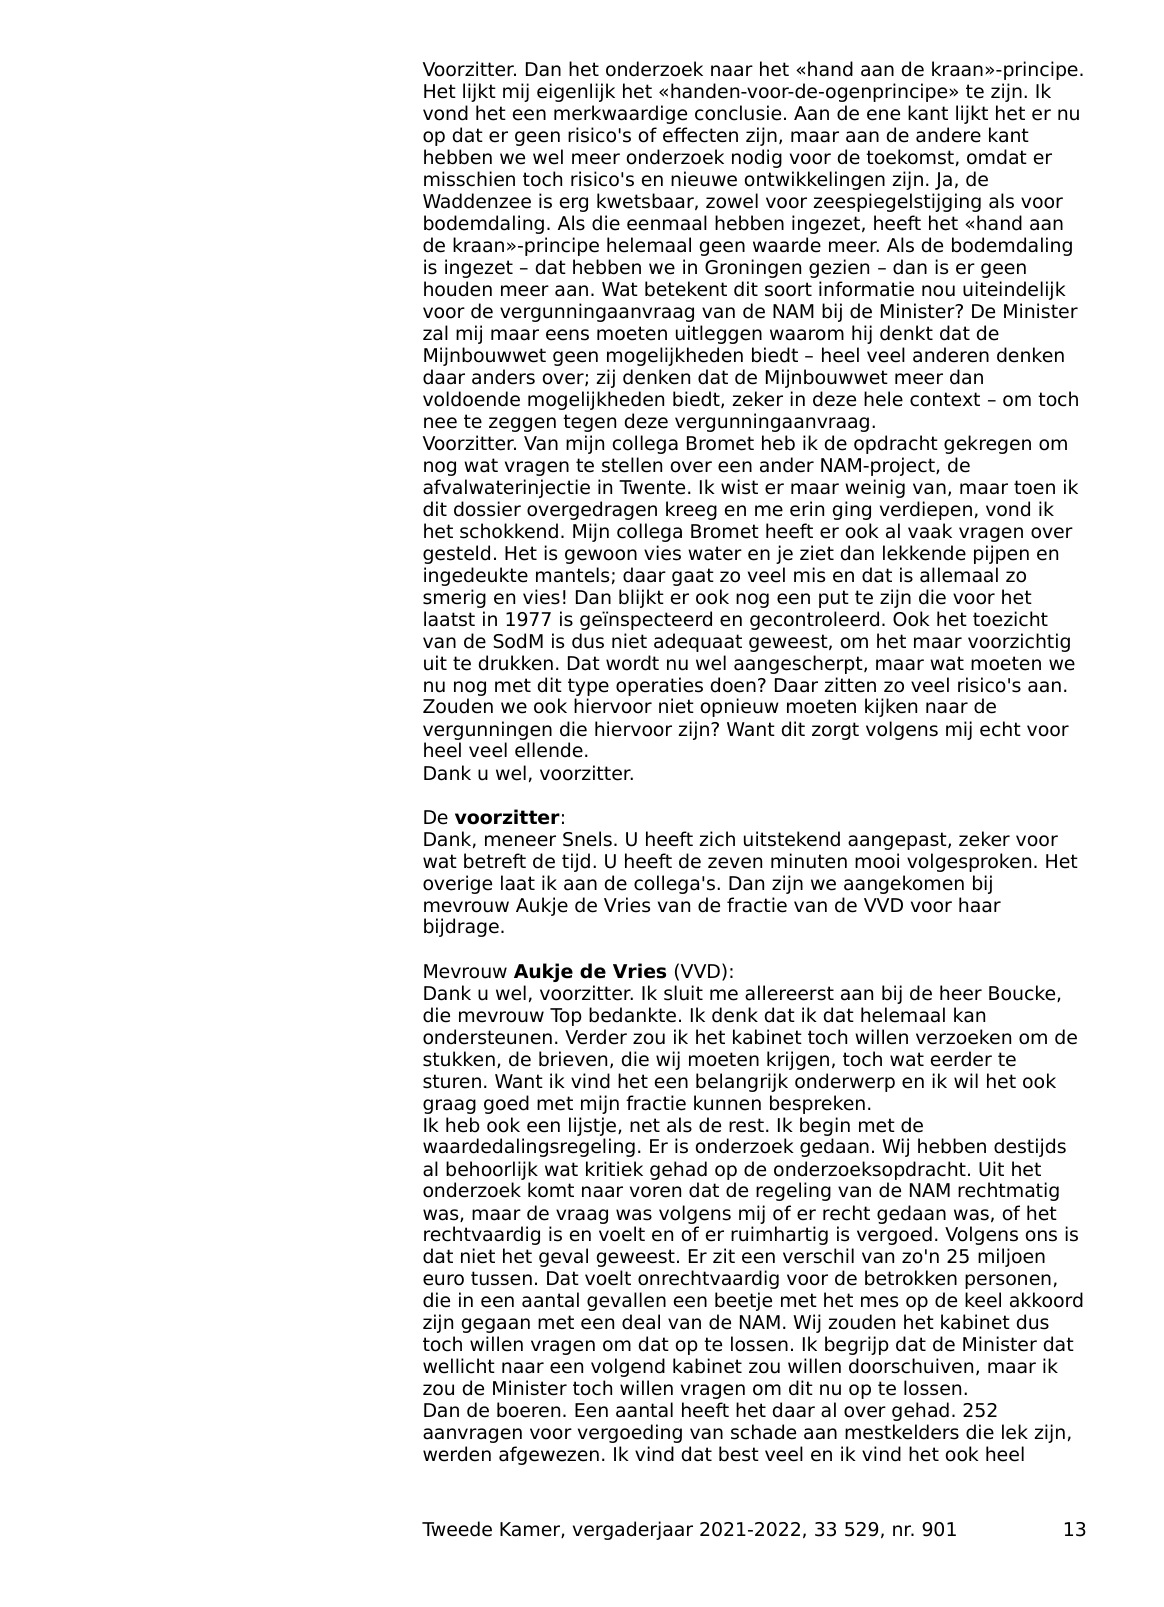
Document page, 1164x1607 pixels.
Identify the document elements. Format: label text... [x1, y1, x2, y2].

text Dank u wel, voorzitter. [422, 762, 1087, 784]
text Voorzitter. Van mijn collega Bromet heb ik de opdracht gekregen om nog wat vragen te stellen over een ander NAM-project, de afvalwaterinjectie in Twente. Ik wist er maar weinig van, maar toen ik dit dossier overgedragen kreeg en me erin ging verdiepen, vond ik het schokkend. Mijn collega Bromet heeft er ook al vaak vragen over gesteld. Het is gewoon vies water en je ziet dan lekkende pijpen en ingedeukte mantels; daar gaat zo veel mis en dat is allemaal zo smerig en vies! Dan blijkt er ook nog een put te zijn die voor het laatst in 1977 is geïnspecteerd en gecontroleerd. Ook het toezicht van de SodM is dus niet adequaat geweest, om het maar voorzichtig uit te drukken. Dat wordt nu wel aangescherpt, maar wat moeten we nu nog met dit type operaties doen? Daar zitten zo veel risico's aan. Zouden we ook hiervoor niet opnieuw moeten kijken naar de vergunningen die hiervoor zijn? Want dit zorgt volgens mij echt voor heel veel ellende. [422, 433, 1087, 762]
text Ik heb ook een lijstje, net als de rest. Ik begin met de waardedalingsregeling. Er is onderzoek gedaan. Wij hebben destijds al behoorlijk wat kritiek gehad op de onderzoeksopdracht. Uit het onderzoek komt naar voren dat de regeling van de NAM rechtmatig was, maar de vraag was volgens mij of er recht gedaan was, of het rechtvaardig is en voelt en of er ruimhartig is vergoed. Volgens ons is dat niet het geval geweest. Er zit een verschil van zo'n 25 miljoen euro tussen. Dat voelt onrechtvaardig voor de betrokken personen, die in een aantal gevallen een beetje met het mes op de keel akkoord zijn gegaan met een deal van de NAM. Wij zouden het kabinet dus toch willen vragen om dat op te lossen. Ik begrijp dat de Minister dat wellicht naar een volgend kabinet zou willen doorschuiven, maar ik zou de Minister toch willen vragen om dit nu op te lossen. [422, 1114, 1087, 1400]
text De voorzitter: [422, 807, 1087, 828]
text Dan de boeren. Een aantal heeft het daar al over gehad. 252 aanvragen voor vergoeding van schade aan mestkelders die lek zijn, werden afgewezen. Ik vind dat best veel en ik vind het ook heel [422, 1400, 1087, 1466]
text Dank, meneer Snels. U heeft zich uitstekend aangepast, zeker voor wat betreft de tijd. U heeft de zeven minuten mooi volgesproken. Het overige laat ik aan de collega's. Dan zijn we aangekomen bij mevrouw Aukje de Vries van de fractie van de VVD voor haar bijdrage. [422, 828, 1087, 938]
text Dank u wel, voorzitter. Ik sluit me allereerst aan bij de heer Boucke, die mevrouw Top bedankte. Ik denk dat ik dat helemaal kan ondersteunen. Verder zou ik het kabinet toch willen verzoeken om de stukken, de brieven, die wij moeten krijgen, toch wat eerder te sturen. Want ik vind het een belangrijk onderwerp en ik wil het ook graag goed met mijn fractie kunnen bespreken. [422, 983, 1087, 1114]
text Mevrouw Aukje de Vries (VVD): [422, 961, 1087, 983]
text Voorzitter. Dan het onderzoek naar het «hand aan de kraan»-principe. Het lijkt mij eigenlijk het «handen-voor-de-ogenprincipe» te zijn. Ik vond het een merkwaardige conclusie. Aan de ene kant lijkt het er nu op dat er geen risico's of effecten zijn, maar aan de andere kant hebben we wel meer onderzoek nodig voor de toekomst, omdat er misschien toch risico's en nieuwe ontwikkelingen zijn. Ja, de Waddenzee is erg kwetsbaar, zowel voor zeespiegelstijging als voor bodemdaling. Als die eenmaal hebben ingezet, heeft het «hand aan de kraan»-principe helemaal geen waarde meer. Als de bodemdaling is ingezet – dat hebben we in Groningen gezien – dan is er geen houden meer aan. Wat betekent dit soort informatie nou uiteindelijk voor de vergunningaanvraag van de NAM bij de Minister? De Minister zal mij maar eens moeten uitleggen waarom hij denkt dat de Mijnbouwwet geen mogelijkheden biedt – heel veel anderen denken daar anders over; zij denken dat de Mijnbouwwet meer dan voldoende mogelijkheden biedt, zeker in deze hele context – om toch nee te zeggen tegen deze vergunningaanvraag. [422, 59, 1087, 433]
